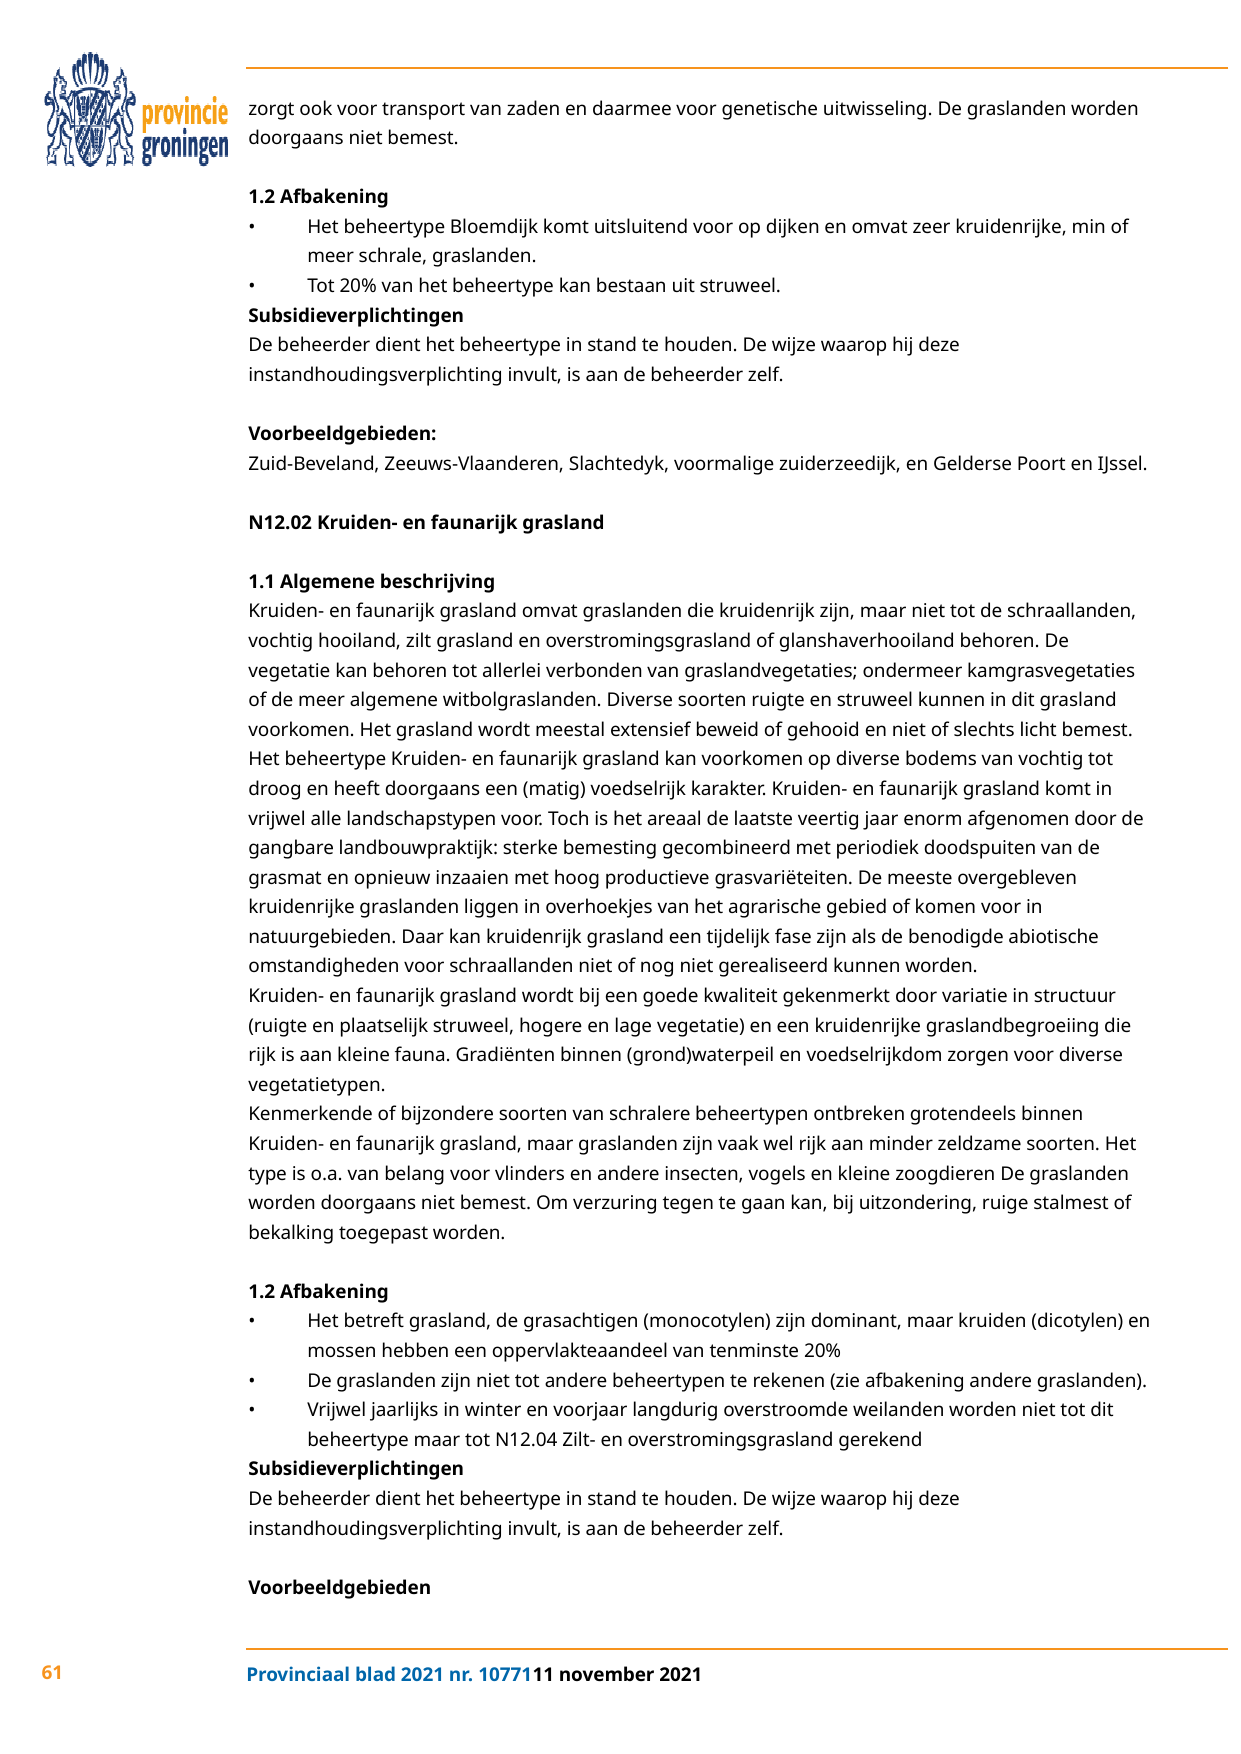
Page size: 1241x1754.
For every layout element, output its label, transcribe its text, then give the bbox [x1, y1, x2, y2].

text Voorbeeldgebieden: [248, 420, 1152, 446]
text zorgt ook voor transport van zaden en daarmee voor genetische uitwisseling. De graslanden worden doorgaans niet bemest. [248, 95, 1152, 150]
text Kruiden- en faunarijk grasland wordt bij een goede kwaliteit gekenmerkt door variatie in structuur (ruigte en plaatselijk struweel, hogere en lage vegetatie) en een kruidenrijke graslandbegroeiing die rijk is aan kleine fauna. Gradiënten binnen (grond)waterpeil en voedselrijkdom zorgen voor diverse vegetatietypen. [248, 982, 1152, 1097]
text Kruiden- en faunarijk grasland omvat graslanden die kruidenrijk zijn, maar niet tot de schraallanden, vochtig hooiland, zilt grasland en overstromingsgrasland of glanshaverhooiland behoren. De vegetatie kan behoren tot allerlei verbonden van graslandvegetaties; ondermeer kamgrasvegetaties of de meer algemene witbolgraslanden. Diverse soorten ruigte en struweel kunnen in dit grasland voorkomen. Het grasland wordt meestal extensief beweid of gehooid en niet of slechts licht bemest. [248, 598, 1152, 742]
list De graslanden zijn niet tot andere beheertypen te rekenen (zie afbakening andere graslanden). [248, 1367, 1152, 1393]
text 1.2 Afbakening [248, 183, 1152, 209]
list Tot 20% van het beheertype kan bestaan uit struweel. [248, 272, 1152, 298]
text De beheerder dient het beheertype in stand te houden. De wijze waarop hij deze instandhoudingsverplichting invult, is aan de beheerder zelf. [248, 331, 1152, 387]
text Subsidieverplichtingen [248, 302, 1152, 328]
text 1.2 Afbakening [248, 1278, 1152, 1304]
text 1.1 Algemene beschrijving [248, 568, 1152, 594]
picture [41, 47, 231, 172]
list Het betreft grasland, de grasachtigen (monocotylen) zijn dominant, maar kruiden (dicotylen) en mossen hebben een oppervlakteaandeel van tenminste 20% [248, 1308, 1152, 1363]
text Kenmerkende of bijzondere soorten van schralere beheertypen ontbreken grotendeels binnen Kruiden- en faunarijk grasland, maar graslanden zijn vaak wel rijk aan minder zeldzame soorten. Het type is o.a. van belang voor vlinders en andere insecten, vogels en kleine zoogdieren De graslanden worden doorgaans niet bemest. Om verzuring tegen te gaan kan, bij uitzondering, ruige stalmest of bekalking toegepast worden. [248, 1101, 1152, 1245]
text N12.02 Kruiden- en faunarijk grasland [248, 509, 1152, 535]
list Vrijwel jaarlijks in winter en voorjaar langdurig overstroomde weilanden worden niet tot dit beheertype maar tot N12.04 Zilt- en overstromingsgrasland gerekend [248, 1396, 1152, 1452]
list Het beheertype Bloemdijk komt uitsluitend voor op dijken en omvat zeer kruidenrijke, min of meer schrale, graslanden. [248, 213, 1152, 268]
text Voorbeeldgebieden [248, 1574, 1152, 1600]
text De beheerder dient het beheertype in stand te houden. De wijze waarop hij deze instandhoudingsverplichting invult, is aan de beheerder zelf. [248, 1485, 1152, 1541]
text Het beheertype Kruiden- en faunarijk grasland kan voorkomen op diverse bodems van vochtig tot droog en heeft doorgaans een (matig) voedselrijk karakter. Kruiden- en faunarijk grasland komt in vrijwel alle landschapstypen voor. Toch is het areaal de laatste veertig jaar enorm afgenomen door de gangbare landbouwpraktijk: sterke bemesting gecombineerd met periodiek doodspuiten van de grasmat en opnieuw inzaaien met hoog productieve grasvariëteiten. De meeste overgebleven kruidenrijke graslanden liggen in overhoekjes van het agrarische gebied of komen voor in natuurgebieden. Daar kan kruidenrijk grasland een tijdelijk fase zijn als de benodigde abiotische omstandigheden voor schraallanden niet of nog niet gerealiseerd kunnen worden. [248, 746, 1152, 978]
text Subsidieverplichtingen [248, 1456, 1152, 1481]
text Zuid-Beveland, Zeeuws-Vlaanderen, Slachtedyk, voormalige zuiderzeedijk, en Gelderse Poort en IJssel. [248, 450, 1152, 476]
